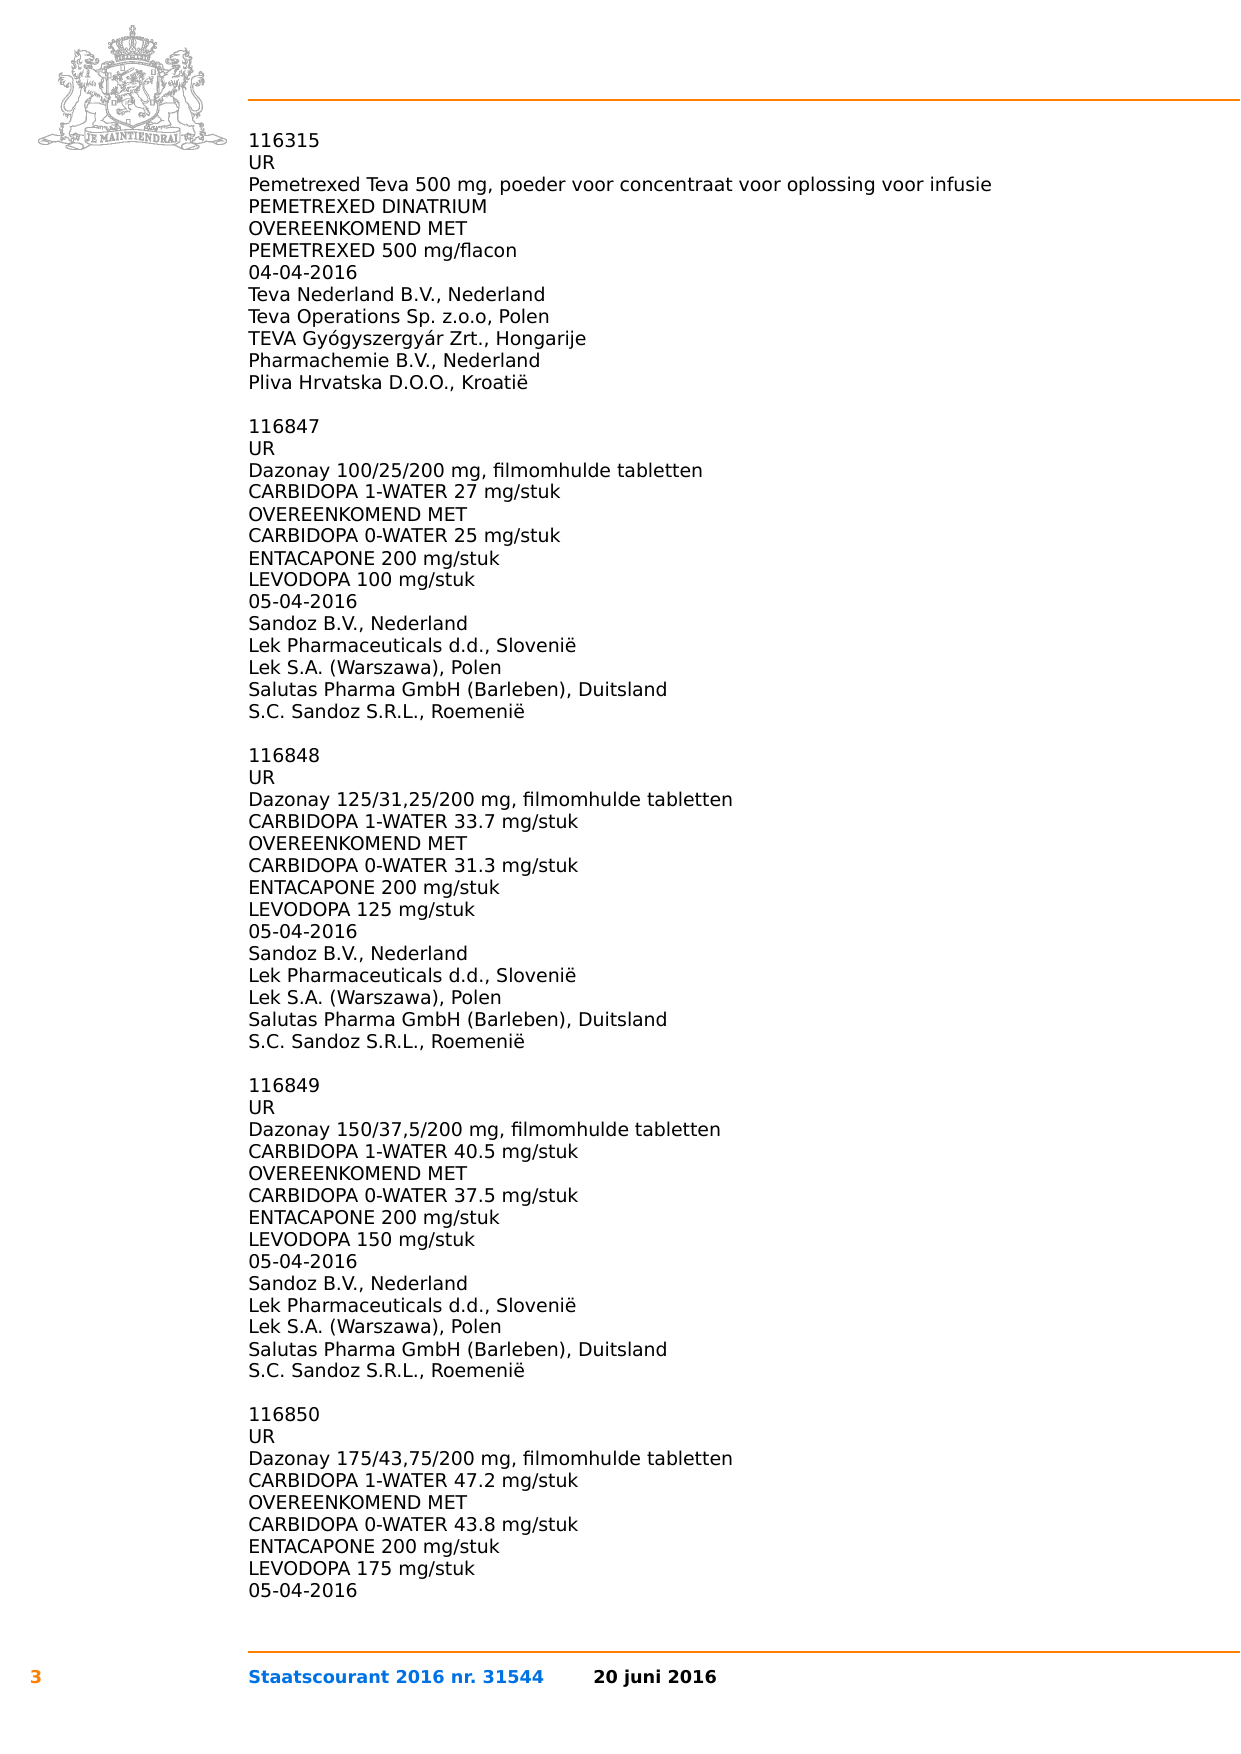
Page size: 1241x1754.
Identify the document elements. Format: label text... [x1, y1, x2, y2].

text 116849 [248, 1075, 1163, 1097]
text 05-04-2016 [248, 1251, 1163, 1272]
text TEVA Gyógyszergyár Zrt., Hongarije [248, 328, 1163, 350]
text OVEREENKOMEND MET [248, 833, 1163, 855]
text Lek S.A. (Warszawa), Polen [248, 1316, 1163, 1338]
text CARBIDOPA 0-WATER 31.3 mg/stuk [248, 855, 1163, 877]
text PEMETREXED DINATRIUM [248, 196, 1163, 218]
text Sandoz B.V., Nederland [248, 1272, 1163, 1294]
text S.C. Sandoz S.R.L., Roemenië [248, 1031, 1163, 1053]
text Lek Pharmaceuticals d.d., Slovenië [248, 635, 1163, 657]
text Sandoz B.V., Nederland [248, 943, 1163, 965]
text 05-04-2016 [248, 921, 1163, 943]
text 05-04-2016 [248, 591, 1163, 613]
text OVEREENKOMEND MET [248, 1492, 1163, 1514]
text Dazonay 175/43,75/200 mg, filmomhulde tabletten [248, 1448, 1163, 1470]
text S.C. Sandoz S.R.L., Roemenië [248, 701, 1163, 723]
text CARBIDOPA 0-WATER 37.5 mg/stuk [248, 1184, 1163, 1207]
text LEVODOPA 150 mg/stuk [248, 1228, 1163, 1251]
text OVEREENKOMEND MET [248, 1163, 1163, 1184]
text 116850 [248, 1404, 1163, 1426]
text PEMETREXED 500 mg/flacon [248, 240, 1163, 262]
text OVEREENKOMEND MET [248, 218, 1163, 240]
text CARBIDOPA 0-WATER 43.8 mg/stuk [248, 1514, 1163, 1536]
text Teva Operations Sp. z.o.o, Polen [248, 306, 1163, 328]
text Lek S.A. (Warszawa), Polen [248, 657, 1163, 679]
text Salutas Pharma GmbH (Barleben), Duitsland [248, 1338, 1163, 1360]
text CARBIDOPA 1-WATER 40.5 mg/stuk [248, 1141, 1163, 1163]
text OVEREENKOMEND MET [248, 503, 1163, 525]
text 04-04-2016 [248, 262, 1163, 284]
text Teva Nederland B.V., Nederland [248, 284, 1163, 306]
text CARBIDOPA 0-WATER 25 mg/stuk [248, 525, 1163, 547]
text CARBIDOPA 1-WATER 33.7 mg/stuk [248, 811, 1163, 833]
text Lek S.A. (Warszawa), Polen [248, 987, 1163, 1009]
text Pharmachemie B.V., Nederland [248, 350, 1163, 372]
text Lek Pharmaceuticals d.d., Slovenië [248, 1294, 1163, 1316]
text 116315 [248, 130, 1163, 152]
text Dazonay 100/25/200 mg, filmomhulde tabletten [248, 459, 1163, 481]
text ENTACAPONE 200 mg/stuk [248, 877, 1163, 899]
text LEVODOPA 100 mg/stuk [248, 569, 1163, 591]
text UR [248, 1426, 1163, 1448]
text UR [248, 1097, 1163, 1119]
text 116848 [248, 745, 1163, 767]
text ENTACAPONE 200 mg/stuk [248, 547, 1163, 569]
text Pliva Hrvatska D.O.O., Kroatië [248, 372, 1163, 394]
text UR [248, 767, 1163, 789]
text UR [248, 437, 1163, 459]
text Salutas Pharma GmbH (Barleben), Duitsland [248, 1009, 1163, 1031]
picture [38, 25, 227, 150]
text CARBIDOPA 1-WATER 27 mg/stuk [248, 481, 1163, 503]
text LEVODOPA 175 mg/stuk [248, 1558, 1163, 1580]
text Sandoz B.V., Nederland [248, 613, 1163, 635]
text S.C. Sandoz S.R.L., Roemenië [248, 1360, 1163, 1382]
text Pemetrexed Teva 500 mg, poeder voor concentraat voor oplossing voor infusie [248, 174, 1163, 196]
text Salutas Pharma GmbH (Barleben), Duitsland [248, 679, 1163, 701]
text LEVODOPA 125 mg/stuk [248, 899, 1163, 921]
text CARBIDOPA 1-WATER 47.2 mg/stuk [248, 1470, 1163, 1492]
text Lek Pharmaceuticals d.d., Slovenië [248, 965, 1163, 987]
text 116847 [248, 416, 1163, 437]
text UR [248, 152, 1163, 174]
text ENTACAPONE 200 mg/stuk [248, 1207, 1163, 1228]
text Dazonay 125/31,25/200 mg, filmomhulde tabletten [248, 789, 1163, 811]
text 05-04-2016 [248, 1580, 1163, 1602]
text ENTACAPONE 200 mg/stuk [248, 1536, 1163, 1558]
text Dazonay 150/37,5/200 mg, filmomhulde tabletten [248, 1119, 1163, 1141]
